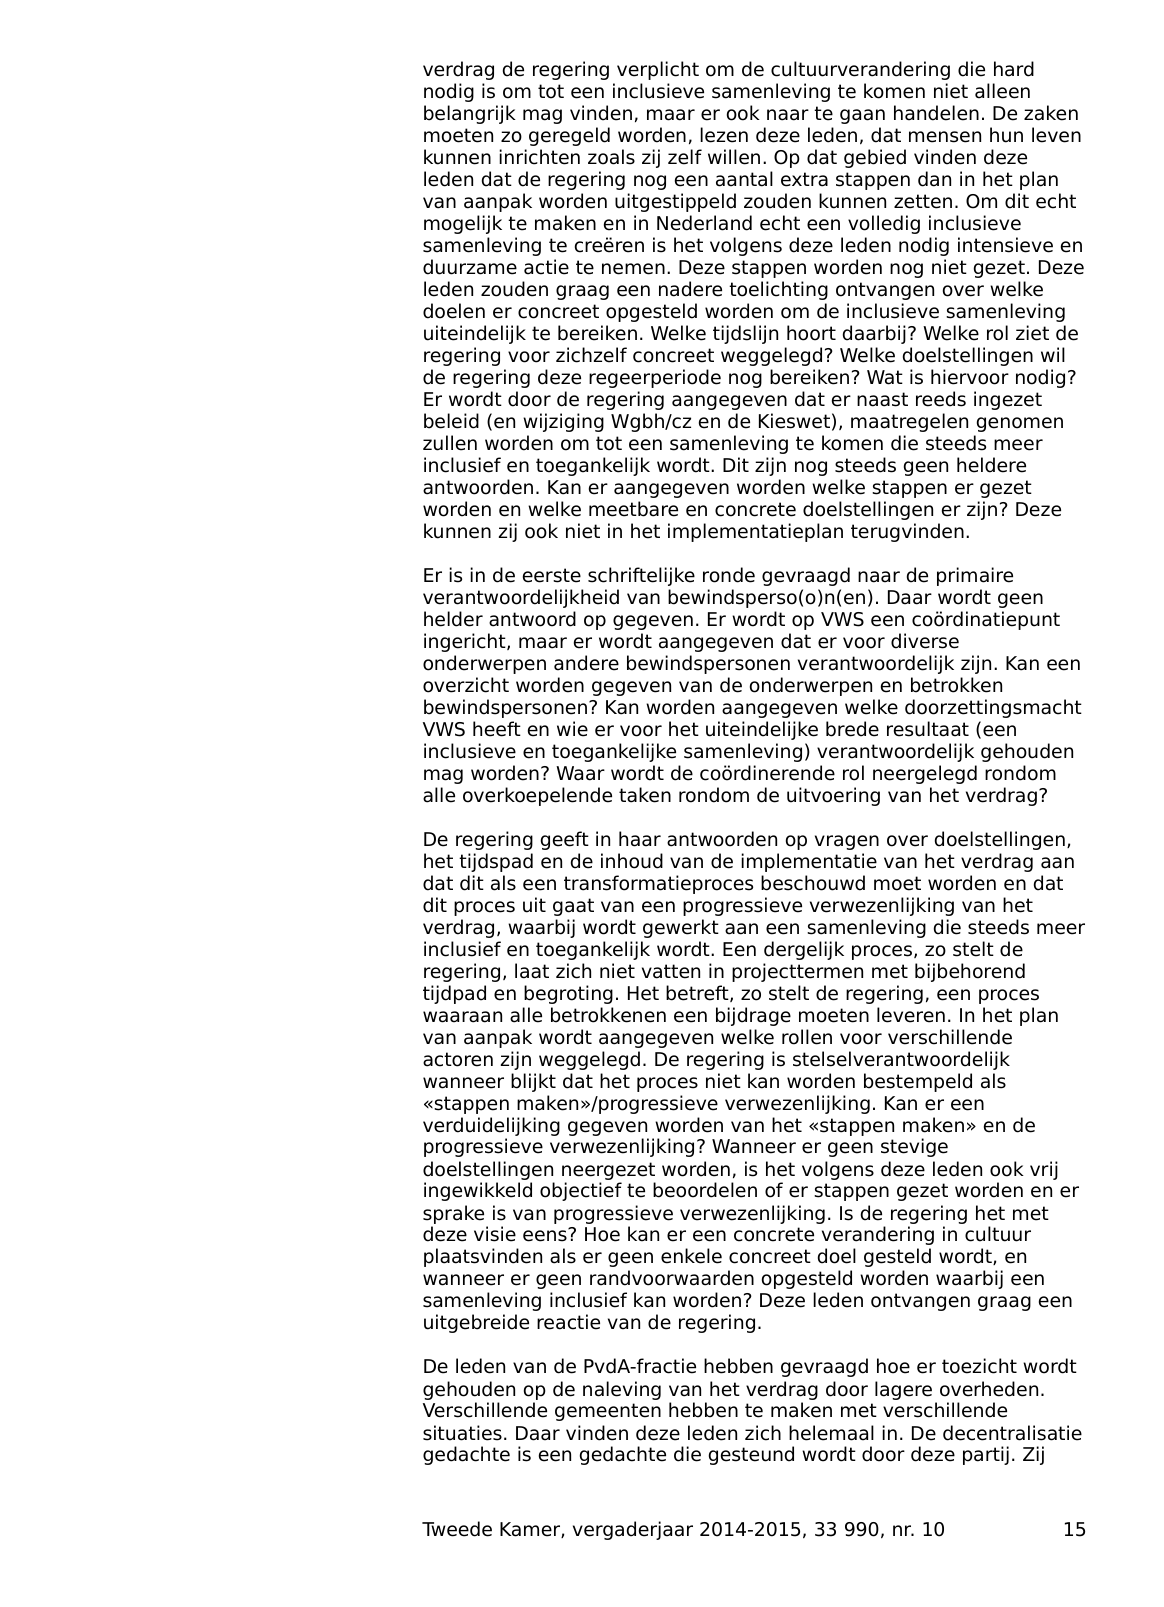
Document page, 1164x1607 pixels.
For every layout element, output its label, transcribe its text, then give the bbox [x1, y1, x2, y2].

text De leden van de PvdA-fractie hebben gevraagd hoe er toezicht wordt gehouden op de naleving van het verdrag door lagere overheden. Verschillende gemeenten hebben te maken met verschillende situaties. Daar vinden deze leden zich helemaal in. De decentralisatie gedachte is een gedachte die gesteund wordt door deze partij. Zij [422, 1356, 1087, 1466]
text verdrag de regering verplicht om de cultuurverandering die hard nodig is om tot een inclusieve samenleving te komen niet alleen belangrijk mag vinden, maar er ook naar te gaan handelen. De zaken moeten zo geregeld worden, lezen deze leden, dat mensen hun leven kunnen inrichten zoals zij zelf willen. Op dat gebied vinden deze leden dat de regering nog een aantal extra stappen dan in het plan van aanpak worden uitgestippeld zouden kunnen zetten. Om dit echt mogelijk te maken en in Nederland echt een volledig inclusieve samenleving te creëren is het volgens deze leden nodig intensieve en duurzame actie te nemen. Deze stappen worden nog niet gezet. Deze leden zouden graag een nadere toelichting ontvangen over welke doelen er concreet opgesteld worden om de inclusieve samenleving uiteindelijk te bereiken. Welke tijdslijn hoort daarbij? Welke rol ziet de regering voor zichzelf concreet weggelegd? Welke doelstellingen wil de regering deze regeerperiode nog bereiken? Wat is hiervoor nodig? Er wordt door de regering aangegeven dat er naast reeds ingezet beleid (en wijziging Wgbh/cz en de Kieswet), maatregelen genomen zullen worden om tot een samenleving te komen die steeds meer inclusief en toegankelijk wordt. Dit zijn nog steeds geen heldere antwoorden. Kan er aangegeven worden welke stappen er gezet worden en welke meetbare en concrete doelstellingen er zijn? Deze kunnen zij ook niet in het implementatieplan terugvinden. [422, 59, 1087, 543]
text De regering geeft in haar antwoorden op vragen over doelstellingen, het tijdspad en de inhoud van de implementatie van het verdrag aan dat dit als een transformatieproces beschouwd moet worden en dat dit proces uit gaat van een progressieve verwezenlijking van het verdrag, waarbij wordt gewerkt aan een samenleving die steeds meer inclusief en toegankelijk wordt. Een dergelijk proces, zo stelt de regering, laat zich niet vatten in projecttermen met bijbehorend tijdpad en begroting. Het betreft, zo stelt de regering, een proces waaraan alle betrokkenen een bijdrage moeten leveren. In het plan van aanpak wordt aangegeven welke rollen voor verschillende actoren zijn weggelegd. De regering is stelselverantwoordelijk wanneer blijkt dat het proces niet kan worden bestempeld als «stappen maken»/progressieve verwezenlijking. Kan er een verduidelijking gegeven worden van het «stappen maken» en de progressieve verwezenlijking? Wanneer er geen stevige doelstellingen neergezet worden, is het volgens deze leden ook vrij ingewikkeld objectief te beoordelen of er stappen gezet worden en er sprake is van progressieve verwezenlijking. Is de regering het met deze visie eens? Hoe kan er een concrete verandering in cultuur plaatsvinden als er geen enkele concreet doel gesteld wordt, en wanneer er geen randvoorwaarden opgesteld worden waarbij een samenleving inclusief kan worden? Deze leden ontvangen graag een uitgebreide reactie van de regering. [422, 829, 1087, 1334]
text Er is in de eerste schriftelijke ronde gevraagd naar de primaire verantwoordelijkheid van bewindsperso(o)n(en). Daar wordt geen helder antwoord op gegeven. Er wordt op VWS een coördinatiepunt ingericht, maar er wordt aangegeven dat er voor diverse onderwerpen andere bewindspersonen verantwoordelijk zijn. Kan een overzicht worden gegeven van de onderwerpen en betrokken bewindspersonen? Kan worden aangegeven welke doorzettingsmacht VWS heeft en wie er voor het uiteindelijke brede resultaat (een inclusieve en toegankelijke samenleving) verantwoordelijk gehouden mag worden? Waar wordt de coördinerende rol neergelegd rondom alle overkoepelende taken rondom de uitvoering van het verdrag? [422, 565, 1087, 807]
